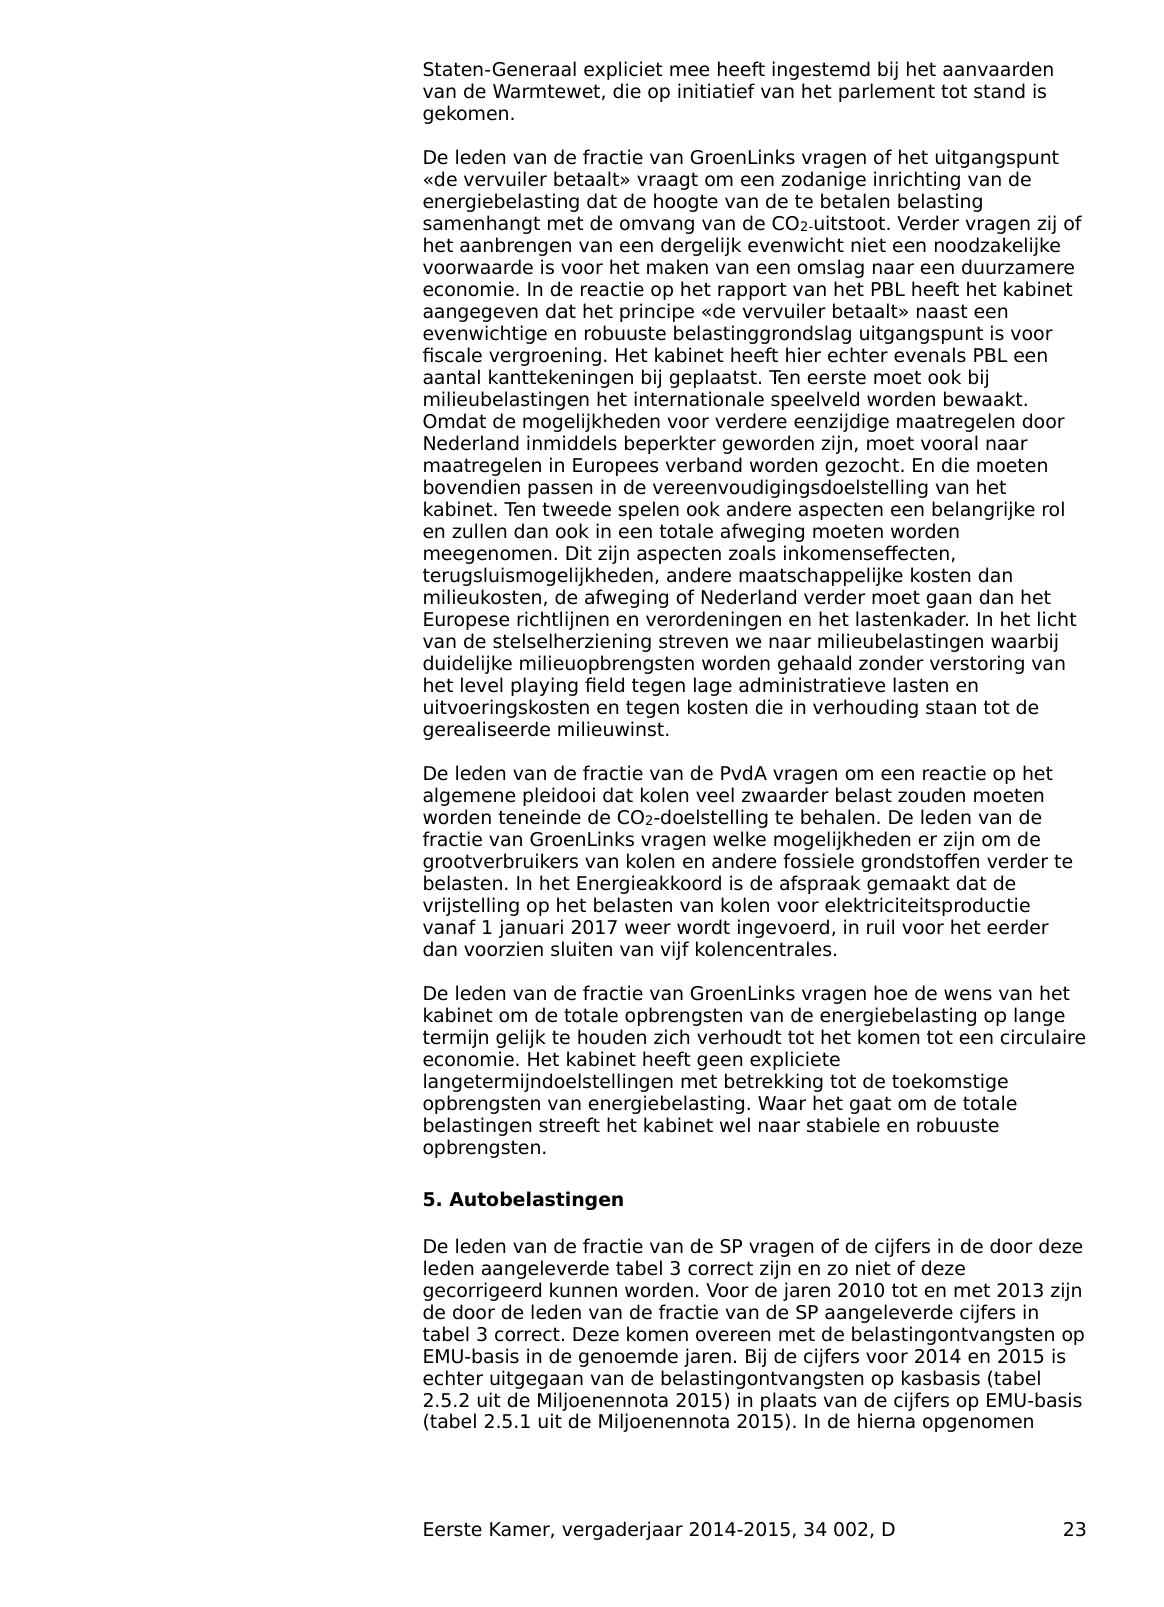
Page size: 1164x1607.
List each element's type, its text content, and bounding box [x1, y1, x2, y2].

text De leden van de fractie van de PvdA vragen om een reactie op het algemene pleidooi dat kolen veel zwaarder belast zouden moeten worden teneinde de CO2-doelstelling te behalen. De leden van de fractie van GroenLinks vragen welke mogelijkheden er zijn om de grootverbruikers van kolen en andere fossiele grondstoffen verder te belasten. In het Energieakkoord is de afspraak gemaakt dat de vrijstelling op het belasten van kolen voor elektriciteitsproductie vanaf 1 januari 2017 weer wordt ingevoerd, in ruil voor het eerder dan voorzien sluiten van vijf kolencentrales. [422, 763, 1087, 961]
text De leden van de fractie van GroenLinks vragen hoe de wens van het kabinet om de totale opbrengsten van de energiebelasting op lange termijn gelijk te houden zich verhoudt tot het komen tot een circulaire economie. Het kabinet heeft geen expliciete langetermijndoelstellingen met betrekking tot de toekomstige opbrengsten van energiebelasting. Waar het gaat om de totale belastingen streeft het kabinet wel naar stabiele en robuuste opbrengsten. [422, 983, 1087, 1159]
subtitle 5. Autobelastingen [422, 1189, 1087, 1211]
text Staten-Generaal expliciet mee heeft ingestemd bij het aanvaarden van de Warmtewet, die op initiatief van het parlement tot stand is gekomen. [422, 59, 1087, 125]
text De leden van de fractie van GroenLinks vragen of het uitgangspunt «de vervuiler betaalt» vraagt om een zodanige inrichting van de energiebelasting dat de hoogte van de te betalen belasting samenhangt met de omvang van de CO2-uitstoot. Verder vragen zij of het aanbrengen van een dergelijk evenwicht niet een noodzakelijke voorwaarde is voor het maken van een omslag naar een duurzamere economie. In de reactie op het rapport van het PBL heeft het kabinet aangegeven dat het principe «de vervuiler betaalt» naast een evenwichtige en robuuste belastinggrondslag uitgangspunt is voor fiscale vergroening. Het kabinet heeft hier echter evenals PBL een aantal kanttekeningen bij geplaatst. Ten eerste moet ook bij milieubelastingen het internationale speelveld worden bewaakt. Omdat de mogelijkheden voor verdere eenzijdige maatregelen door Nederland inmiddels beperkter geworden zijn, moet vooral naar maatregelen in Europees verband worden gezocht. En die moeten bovendien passen in de vereenvoudigingsdoelstelling van het kabinet. Ten tweede spelen ook andere aspecten een belangrijke rol en zullen dan ook in een totale afweging moeten worden meegenomen. Dit zijn aspecten zoals inkomenseffecten, terugsluismogelijkheden, andere maatschappelijke kosten dan milieukosten, de afweging of Nederland verder moet gaan dan het Europese richtlijnen en verordeningen en het lastenkader. In het licht van de stelselherziening streven we naar milieubelastingen waarbij duidelijke milieuopbrengsten worden gehaald zonder verstoring van het level playing field tegen lage administratieve lasten en uitvoeringskosten en tegen kosten die in verhouding staan tot de gerealiseerde milieuwinst. [422, 147, 1087, 741]
text De leden van de fractie van de SP vragen of de cijfers in de door deze leden aangeleverde tabel 3 correct zijn en zo niet of deze gecorrigeerd kunnen worden. Voor de jaren 2010 tot en met 2013 zijn de door de leden van de fractie van de SP aangeleverde cijfers in tabel 3 correct. Deze komen overeen met de belastingontvangsten op EMU-basis in de genoemde jaren. Bij de cijfers voor 2014 en 2015 is echter uitgegaan van de belastingontvangsten op kasbasis (tabel 2.5.2 uit de Miljoenennota 2015) in plaats van de cijfers op EMU-basis (tabel 2.5.1 uit de Miljoenennota 2015). In de hierna opgenomen [422, 1236, 1087, 1433]
